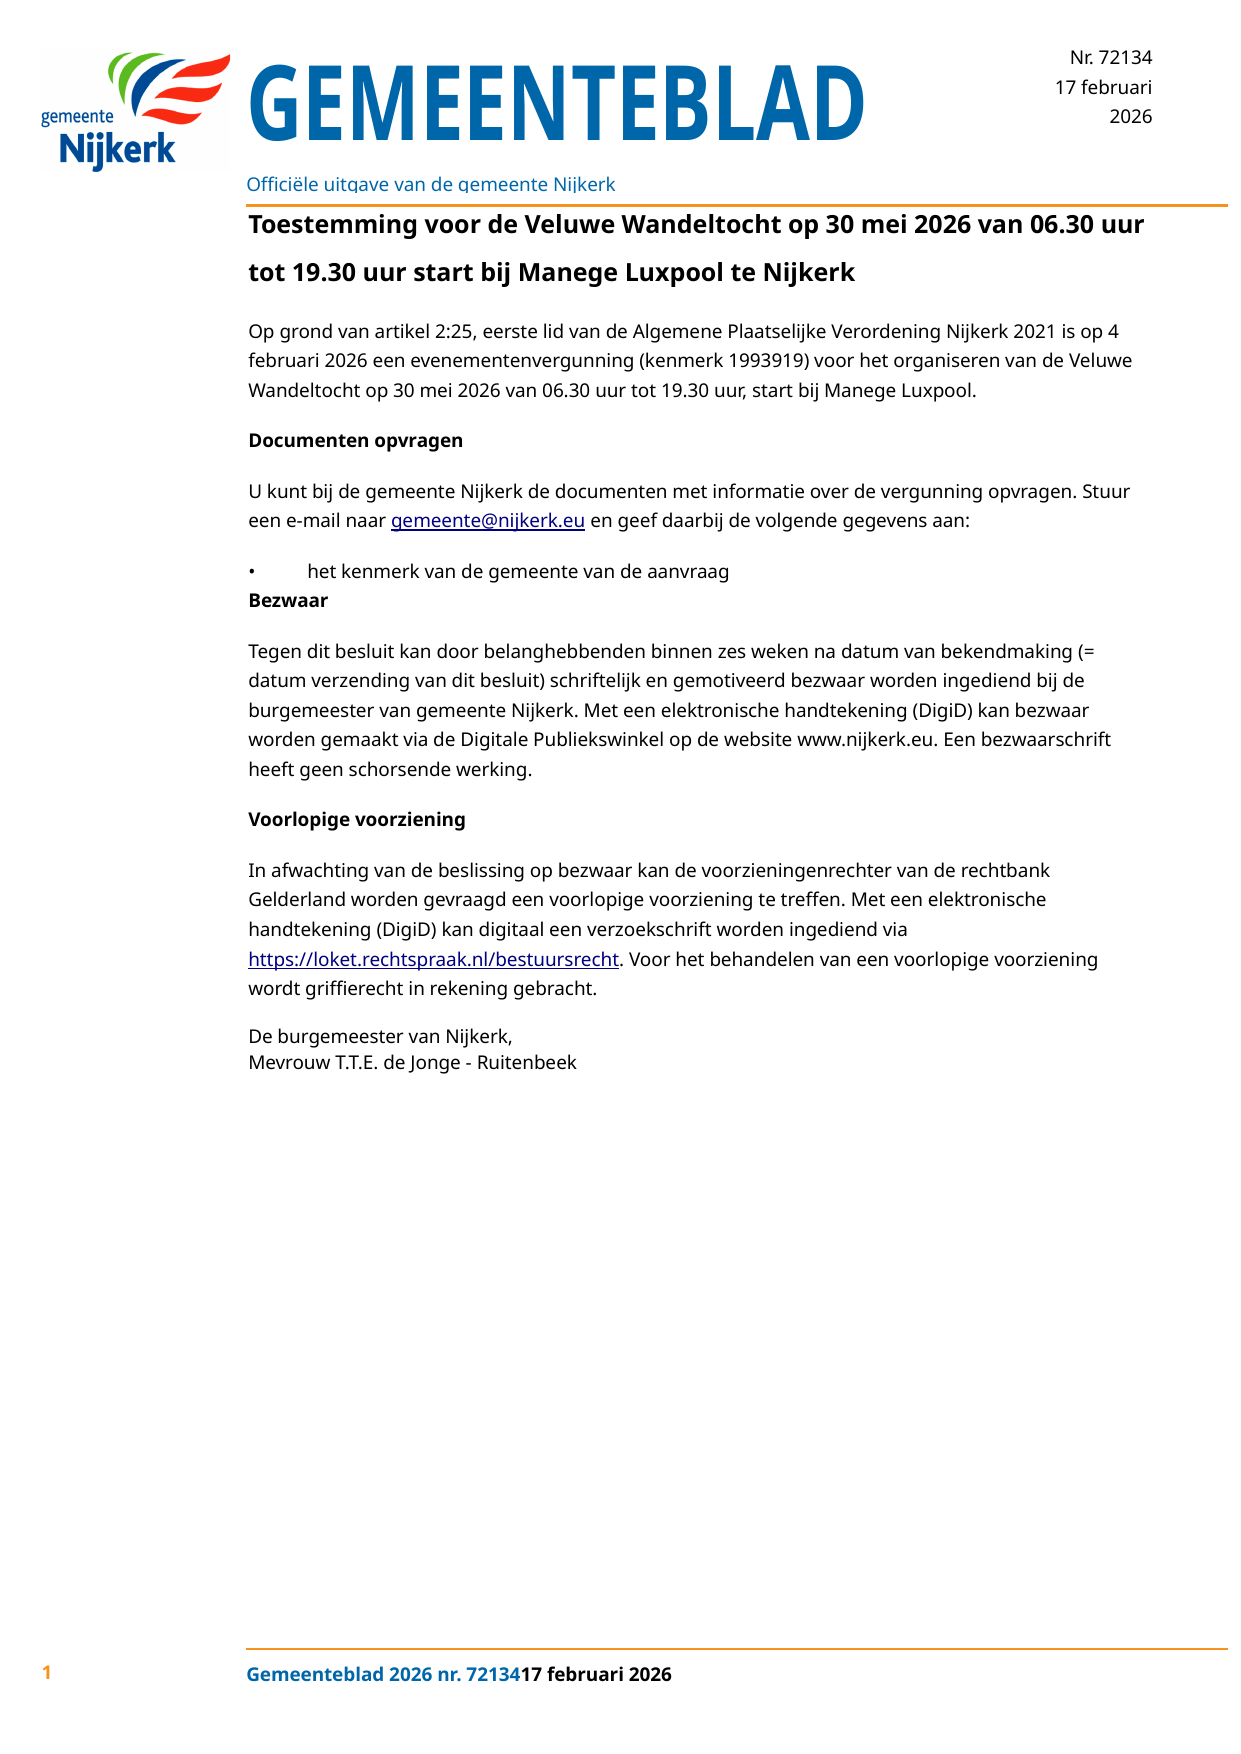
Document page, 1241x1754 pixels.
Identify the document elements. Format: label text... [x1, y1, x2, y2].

text Bezwaar [248, 587, 1152, 613]
text Op grond van artikel 2:25, eerste lid van de Algemene Plaatselijke Verordening Nijkerk 2021 is op 4 februari 2026 een evenementenvergunning (kenmerk 1993919) voor het organiseren van de Veluwe Wandeltocht op 30 mei 2026 van 06.30 uur tot 19.30 uur, start bij Manege Luxpool. [248, 318, 1152, 403]
text Mevrouw T.T.E. de Jonge - Ruitenbeek [248, 1049, 1152, 1075]
text De burgemeester van Nijkerk, [248, 1023, 1152, 1049]
text In afwachting van de beslissing op bezwaar kan de voorzieningenrechter van de rechtbank Gelderland worden gevraagd een voorlopige voorziening te treffen. Met een elektronische handtekening (DigiD) kan digitaal een verzoekschrift worden ingediend via https://loket.rechtspraak.nl/bestuursrecht. Voor het behandelen van een voorlopige voorziening wordt griffierecht in rekening gebracht. [248, 857, 1152, 1001]
text Voorlopige voorziening [248, 807, 1152, 832]
text Documenten opvragen [248, 427, 1152, 453]
picture [41, 47, 231, 172]
text Toestemming voor de Veluwe Wandeltocht op 30 mei 2026 van 06.30 uur tot 19.30 uur start bij Manege Luxpool te Nijkerk [248, 207, 1152, 288]
list het kenmerk van de gemeente van de aanvraag [248, 558, 1152, 584]
text Tegen dit besluit kan door belanghebbenden binnen zes weken na datum van bekendmaking (= datum verzending van dit besluit) schriftelijk en gemotiveerd bezwaar worden ingediend bij de burgemeester van gemeente Nijkerk. Met een elektronische handtekening (DigiD) kan bezwaar worden gemaakt via de Digitale Publiekswinkel op de website www.nijkerk.eu. Een bezwaarschrift heeft geen schorsende werking. [248, 638, 1152, 782]
text U kunt bij de gemeente Nijkerk de documenten met informatie over de vergunning opvragen. Stuur een e-mail naar gemeente@nijkerk.eu en geef daarbij de volgende gegevens aan: [248, 478, 1152, 533]
